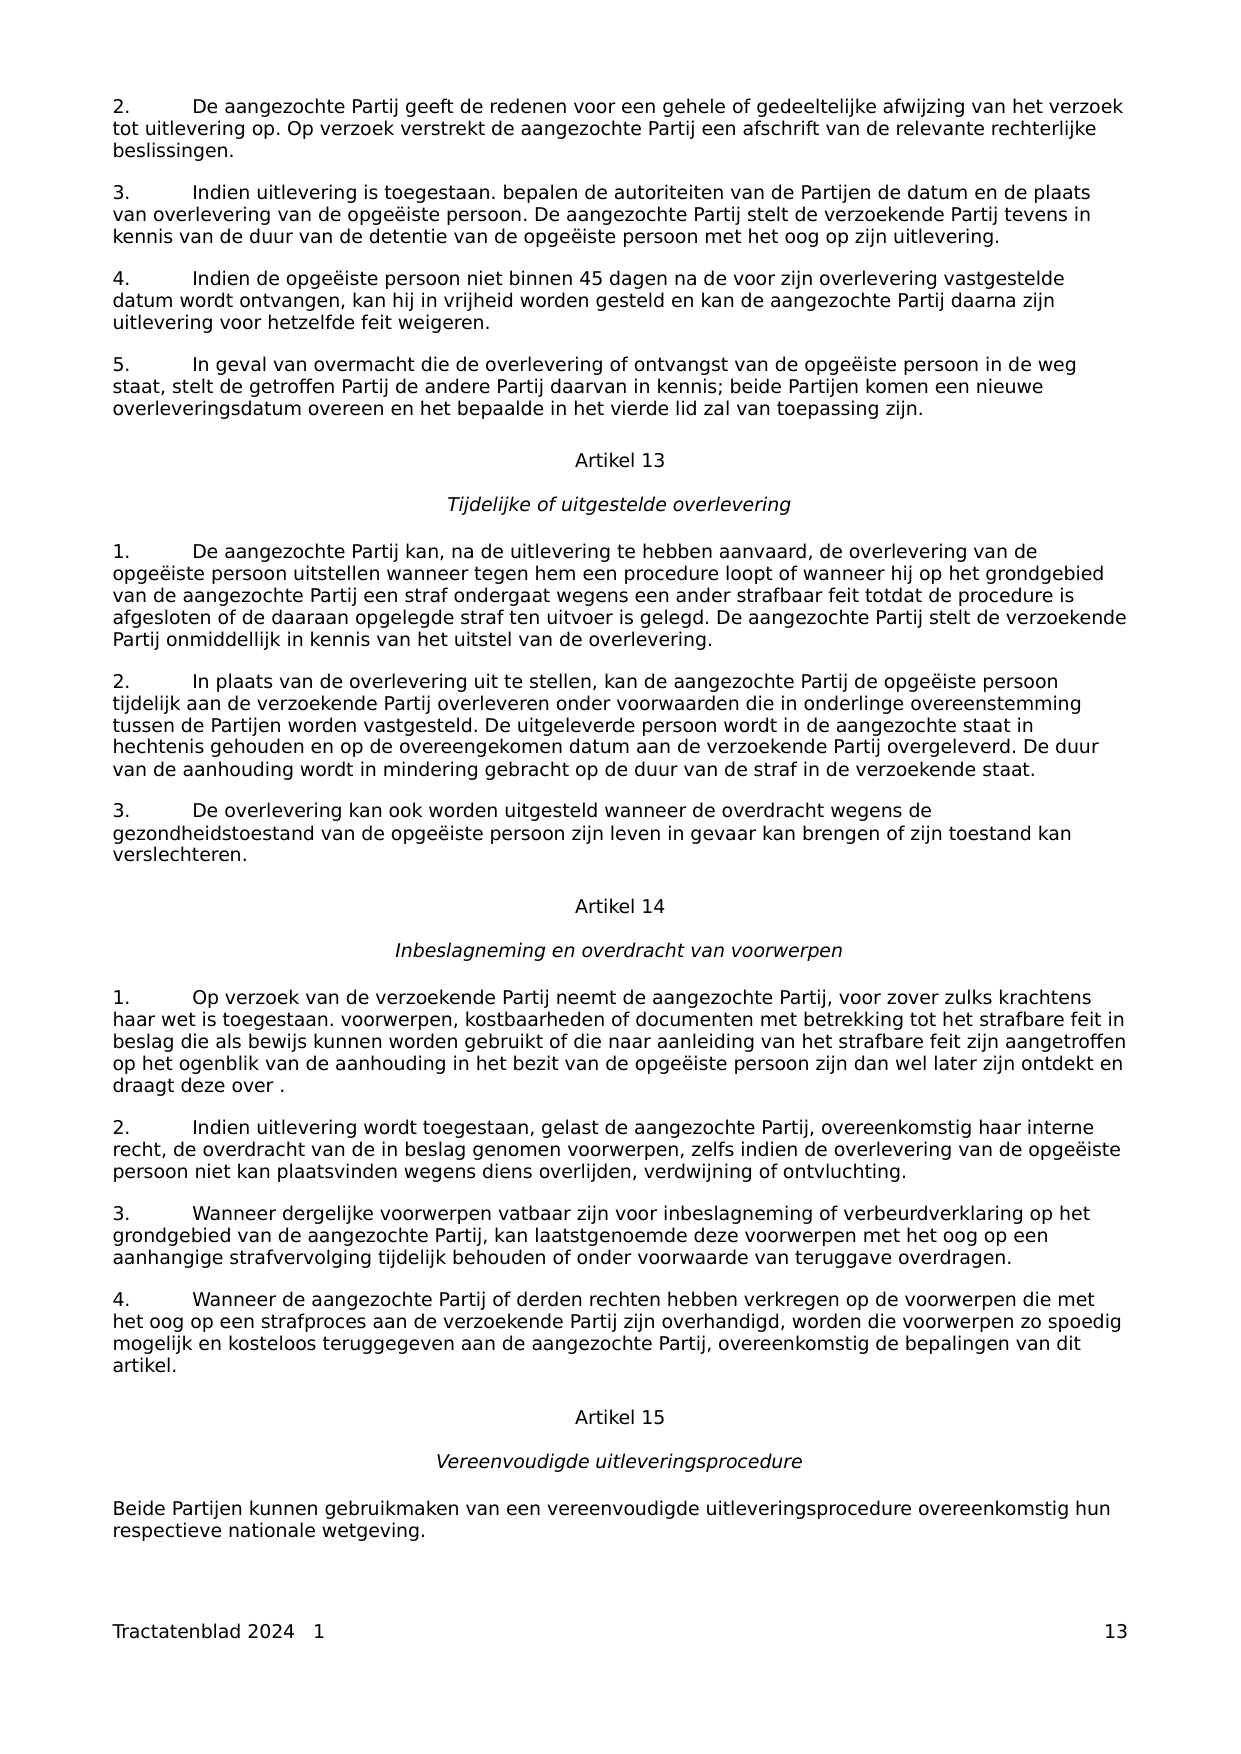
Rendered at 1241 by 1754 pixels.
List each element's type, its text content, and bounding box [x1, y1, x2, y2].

text 4. Wanneer de aangezochte Partij of derden rechten hebben verkregen op de voorwerpen die met het oog op een strafproces aan de verzoekende Partij zijn overhandigd, worden die voorwerpen zo spoedig mogelijk en kosteloos teruggegeven aan de aangezochte Partij, overeenkomstig de bepalingen van dit artikel. [112, 1289, 1128, 1377]
text 2. Indien uitlevering wordt toegestaan, gelast de aangezochte Partij, overeenkomstig haar interne recht, de overdracht van de in beslag genomen voorwerpen, zelfs indien de overlevering van de opgeëiste persoon niet kan plaatsvinden wegens diens overlijden, verdwijning of ontvluchting. [112, 1117, 1128, 1183]
text 1. Op verzoek van de verzoekende Partij neemt de aangezochte Partij, voor zover zulks krachtens haar wet is toegestaan. voorwerpen, kostbaarheden of documenten met betrekking tot het strafbare feit in beslag die als bewijs kunnen worden gebruikt of die naar aanleiding van het strafbare feit zijn aangetroffen op het ogenblik van de aanhouding in het bezit van de opgeëiste persoon zijn dan wel later zijn ontdekt en draagt deze over . [112, 987, 1128, 1097]
text 3. Wanneer dergelijke voorwerpen vatbaar zijn voor inbeslagneming of verbeurdverklaring op het grondgebied van de aangezochte Partij, kan laatstgenoemde deze voorwerpen met het oog op een aanhangige strafvervolging tijdelijk behouden of onder voorwaarde van teruggave overdragen. [112, 1203, 1128, 1269]
text 2. De aangezochte Partij geeft de redenen voor een gehele of gedeeltelijke afwijzing van het verzoek tot uitlevering op. Op verzoek verstrekt de aangezochte Partij een afschrift van de relevante rechterlijke beslissingen. [112, 96, 1128, 162]
text Beide Partijen kunnen gebruikmaken van een vereenvoudigde uitleveringsprocedure overeenkomstig hun respectieve nationale wetgeving. [112, 1498, 1128, 1542]
subtitle Artikel 15 Vereenvoudigde uitleveringsprocedure [112, 1407, 1128, 1473]
subtitle Artikel 13 Tijdelijke of uitgestelde overlevering [112, 450, 1128, 516]
text 3. De overlevering kan ook worden uitgesteld wanneer de overdracht wegens de gezondheidstoestand van de opgeëiste persoon zijn leven in gevaar kan brengen of zijn toestand kan verslechteren. [112, 800, 1128, 866]
text 1. De aangezochte Partij kan, na de uitlevering te hebben aanvaard, de overlevering van de opgeëiste persoon uitstellen wanneer tegen hem een procedure loopt of wanneer hij op het grondgebied van de aangezochte Partij een straf ondergaat wegens een ander strafbaar feit totdat de procedure is afgesloten of de daaraan opgelegde straf ten uitvoer is gelegd. De aangezochte Partij stelt de verzoekende Partij onmiddellijk in kennis van het uitstel van de overlevering. [112, 541, 1128, 651]
text 4. Indien de opgeëiste persoon niet binnen 45 dagen na de voor zijn overlevering vastgestelde datum wordt ontvangen, kan hij in vrijheid worden gesteld en kan de aangezochte Partij daarna zijn uitlevering voor hetzelfde feit weigeren. [112, 268, 1128, 334]
text 3. Indien uitlevering is toegestaan. bepalen de autoriteiten van de Partijen de datum en de plaats van overlevering van de opgeëiste persoon. De aangezochte Partij stelt de verzoekende Partij tevens in kennis van de duur van de detentie van de opgeëiste persoon met het oog op zijn uitlevering. [112, 182, 1128, 248]
text 5. In geval van overmacht die de overlevering of ontvangst van de opgeëiste persoon in de weg staat, stelt de getroffen Partij de andere Partij daarvan in kennis; beide Partijen komen een nieuwe overleveringsdatum overeen en het bepaalde in het vierde lid zal van toepassing zijn. [112, 354, 1128, 420]
text 2. In plaats van de overlevering uit te stellen, kan de aangezochte Partij de opgeëiste persoon tijdelijk aan de verzoekende Partij overleveren onder voorwaarden die in onderlinge overeenstemming tussen de Partijen worden vastgesteld. De uitgeleverde persoon wordt in de aangezochte staat in hechtenis gehouden en op de overeengekomen datum aan de verzoekende Partij overgeleverd. De duur van de aanhouding wordt in mindering gebracht op de duur van de straf in de verzoekende staat. [112, 671, 1128, 780]
subtitle Artikel 14 Inbeslagneming en overdracht van voorwerpen [112, 896, 1128, 962]
